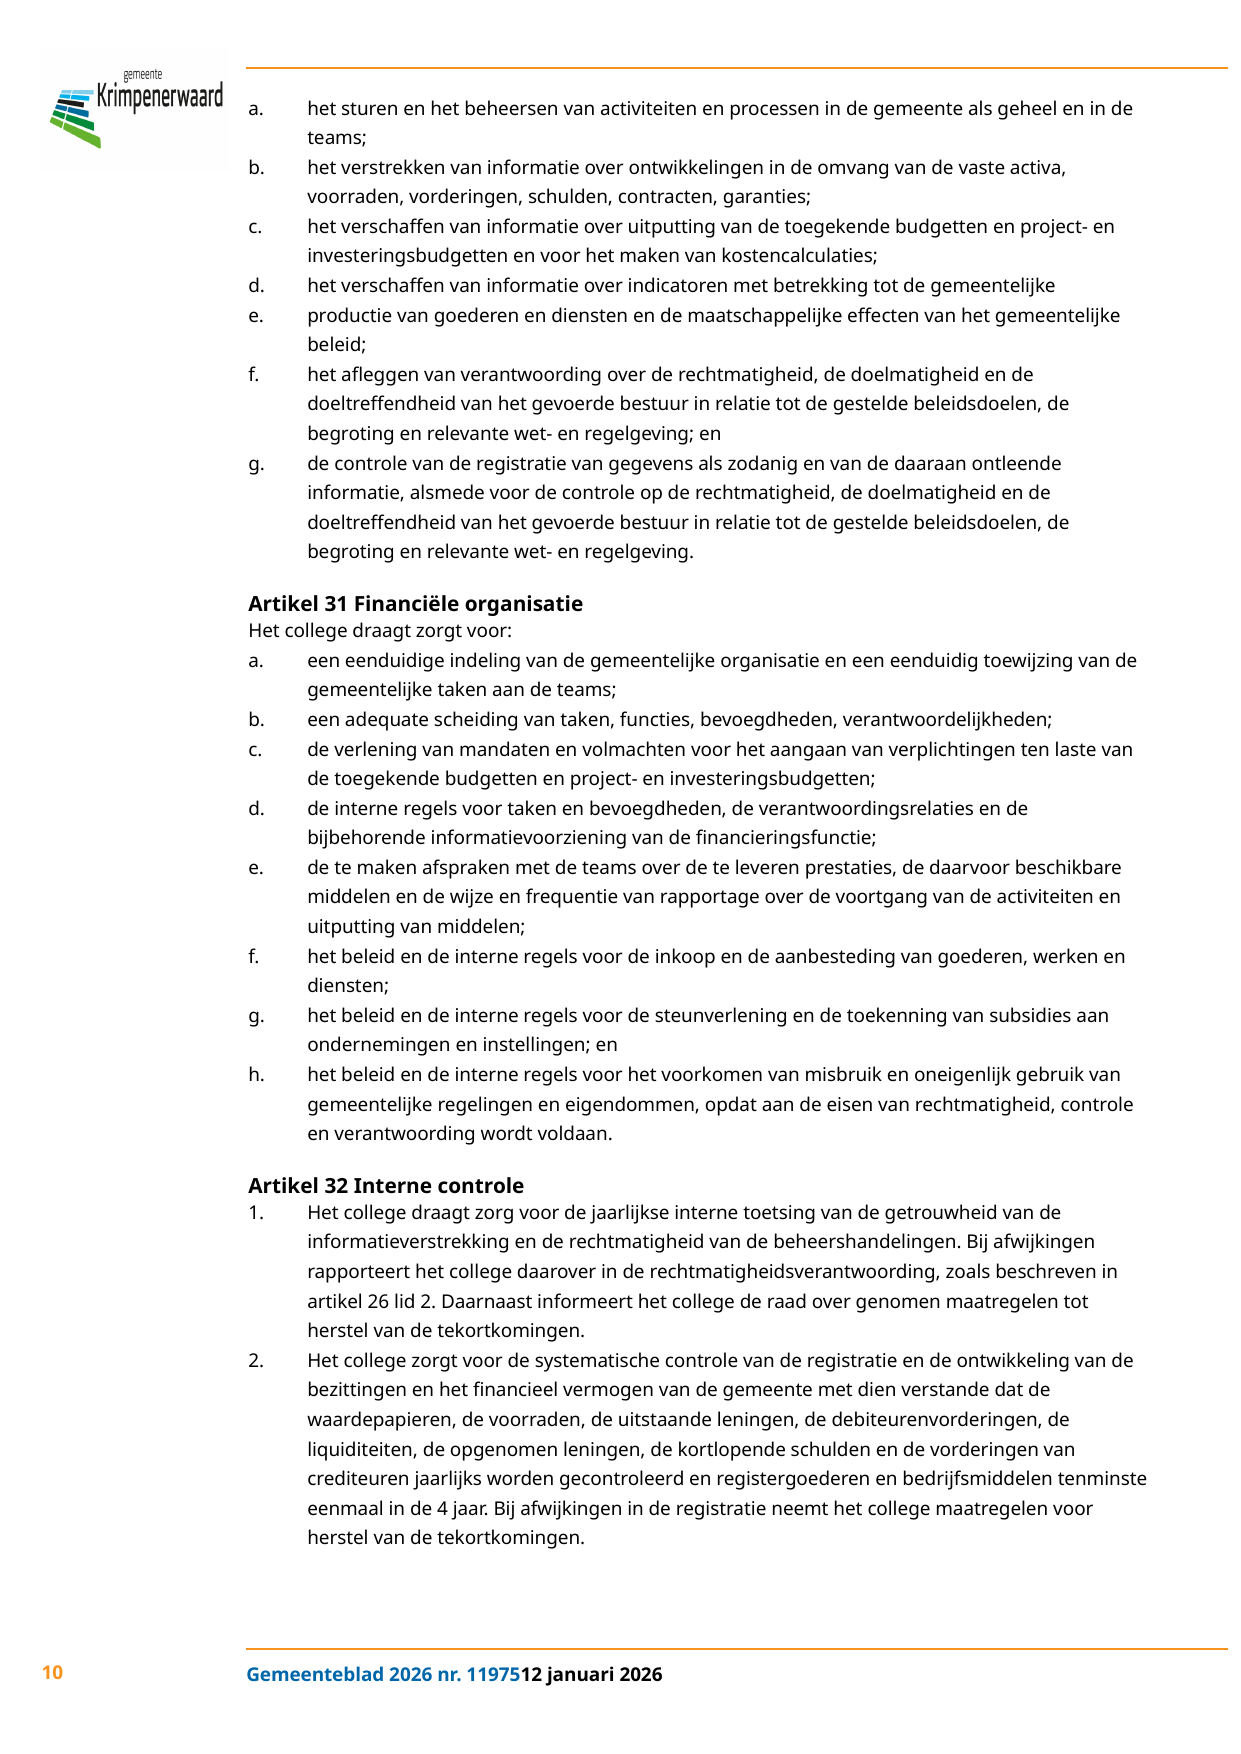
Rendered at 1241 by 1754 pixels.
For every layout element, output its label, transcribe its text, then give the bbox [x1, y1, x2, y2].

list het beleid en de interne regels voor het voorkomen van misbruik en oneigenlijk gebruik van gemeentelijke regelingen en eigendommen, opdat aan de eisen van rechtmatigheid, controle en verantwoording wordt voldaan. [248, 1061, 1152, 1146]
list de controle van de registratie van gegevens als zodanig en van de daaraan ontleende informatie, alsmede voor de controle op de rechtmatigheid, de doelmatigheid en de doeltreffendheid van het gevoerde bestuur in relatie tot de gestelde beleidsdoelen, de begroting en relevante wet- en regelgeving. [248, 450, 1152, 564]
text Het college draagt zorgt voor: [248, 617, 1152, 643]
list het beleid en de interne regels voor de inkoop en de aanbesteding van goederen, werken en diensten; [248, 943, 1152, 998]
list het verstrekken van informatie over ontwikkelingen in de omvang van de vaste activa, voorraden, vorderingen, schulden, contracten, garanties; [248, 154, 1152, 209]
list het afleggen van verantwoording over de rechtmatigheid, de doelmatigheid en de doeltreffendheid van het gevoerde bestuur in relatie tot de gestelde beleidsdoelen, de begroting en relevante wet- en regelgeving; en [248, 361, 1152, 446]
list een adequate scheiding van taken, functies, bevoegdheden, verantwoordelijkheden; [248, 706, 1152, 732]
list een eenduidige indeling van de gemeentelijke organisatie en een eenduidig toewijzing van de gemeentelijke taken aan de teams; [248, 647, 1152, 702]
text Artikel 32 Interne controle [248, 1171, 1152, 1199]
text Artikel 31 Financiële organisatie [248, 589, 1152, 617]
list de te maken afspraken met de teams over de te leveren prestaties, de daarvoor beschikbare middelen en de wijze en frequentie van rapportage over de voortgang van de activiteiten en uitputting van middelen; [248, 854, 1152, 939]
list Het college zorgt voor de systematische controle van de registratie en de ontwikkeling van de bezittingen en het financieel vermogen van de gemeente met dien verstande dat de waardepapieren, de voorraden, de uitstaande leningen, de debiteurenvorderingen, de liquiditeiten, de opgenomen leningen, de kortlopende schulden en de vorderingen van crediteuren jaarlijks worden gecontroleerd en registergoederen en bedrijfsmiddelen tenminste eenmaal in de 4 jaar. Bij afwijkingen in de registratie neemt het college maatregelen voor herstel van de tekortkomingen. [248, 1347, 1152, 1550]
list de verlening van mandaten en volmachten voor het aangaan van verplichtingen ten laste van de toegekende budgetten en project- en investeringsbudgetten; [248, 736, 1152, 791]
list productie van goederen en diensten en de maatschappelijke effecten van het gemeentelijke beleid; [248, 302, 1152, 357]
picture [41, 47, 231, 172]
list het verschaffen van informatie over uitputting van de toegekende budgetten en project- en investeringsbudgetten en voor het maken van kostencalculaties; [248, 213, 1152, 268]
list het beleid en de interne regels voor de steunverlening en de toekenning van subsidies aan ondernemingen en instellingen; en [248, 1002, 1152, 1057]
list Het college draagt zorg voor de jaarlijkse interne toetsing van de getrouwheid van de informatieverstrekking en de rechtmatigheid van de beheershandelingen. Bij afwijkingen rapporteert het college daarover in de rechtmatigheidsverantwoording, zoals beschreven in artikel 26 lid 2. Daarnaast informeert het college de raad over genomen maatregelen tot herstel van de tekortkomingen. [248, 1199, 1152, 1343]
list het verschaffen van informatie over indicatoren met betrekking tot de gemeentelijke [248, 272, 1152, 298]
list de interne regels voor taken en bevoegdheden, de verantwoordingsrelaties en de bijbehorende informatievoorziening van de financieringsfunctie; [248, 795, 1152, 850]
list het sturen en het beheersen van activiteiten en processen in de gemeente als geheel en in de teams; [248, 95, 1152, 150]
